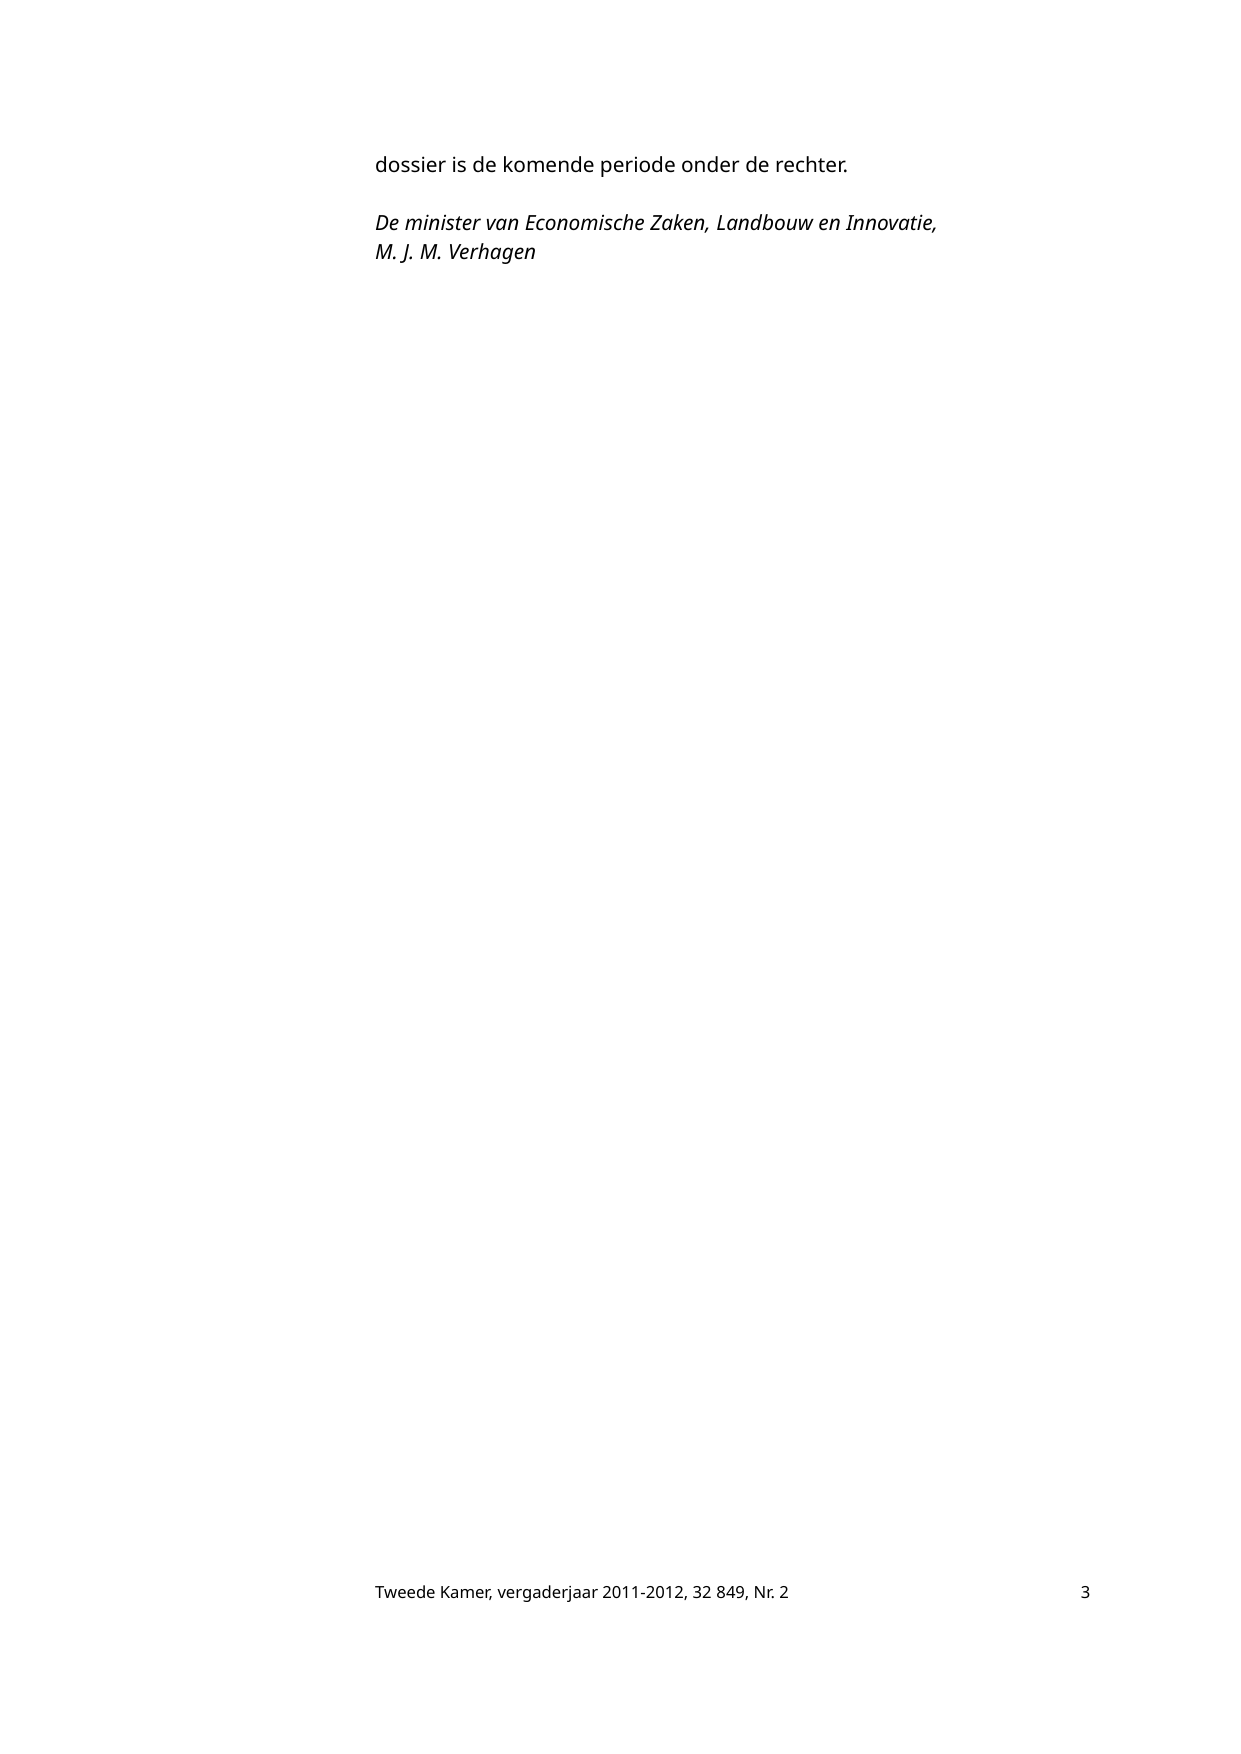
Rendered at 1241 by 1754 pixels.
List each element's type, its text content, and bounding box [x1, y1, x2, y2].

text dossier is de komende periode onder de rechter. [375, 150, 1090, 178]
text M. J. M. Verhagen [375, 237, 1090, 265]
text De minister van Economische Zaken, Landbouw en Innovatie, [375, 208, 1090, 237]
